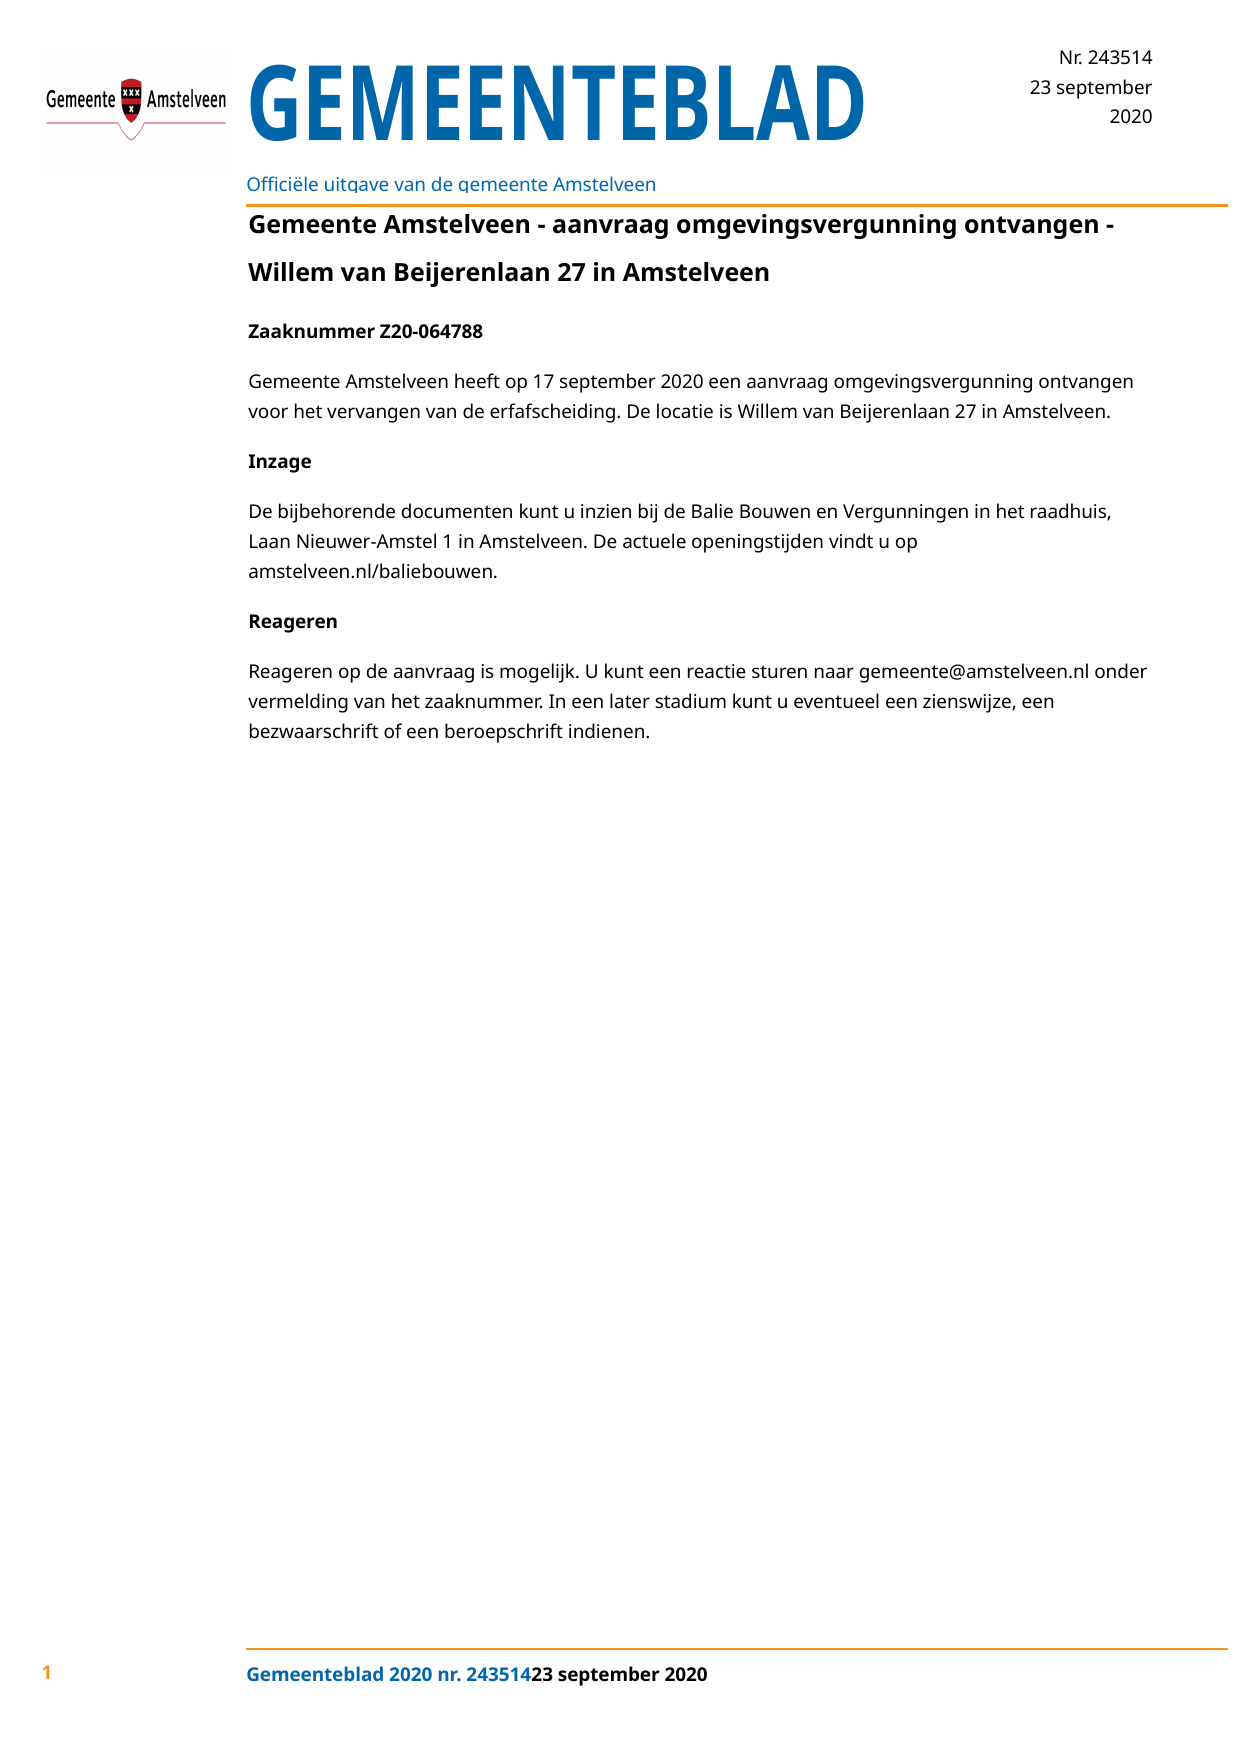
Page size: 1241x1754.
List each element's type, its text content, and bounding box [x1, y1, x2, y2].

text De bijbehorende documenten kunt u inzien bij de Balie Bouwen en Vergunningen in het raadhuis, Laan Nieuwer-Amstel 1 in Amstelveen. De actuele openingstijden vindt u op amstelveen.nl/baliebouwen. [248, 499, 1152, 584]
text Reageren [248, 608, 1152, 634]
text Gemeente Amstelveen heeft op 17 september 2020 een aanvraag omgevingsvergunning ontvangen voor het vervangen van de erfafscheiding. De locatie is Willem van Beijerenlaan 27 in Amstelveen. [248, 368, 1152, 424]
text Inzage [248, 448, 1152, 474]
picture [41, 47, 231, 172]
text Gemeente Amstelveen - aanvraag omgevingsvergunning ontvangen - Willem van Beijerenlaan 27 in Amstelveen [248, 207, 1152, 288]
text Zaaknummer Z20-064788 [248, 318, 1152, 344]
text Reageren op de aanvraag is mogelijk. U kunt een reactie sturen naar gemeente@amstelveen.nl onder vermelding van het zaaknummer. In een later stadium kunt u eventueel een zienswijze, een bezwaarschrift of een beroepschrift indienen. [248, 659, 1152, 744]
